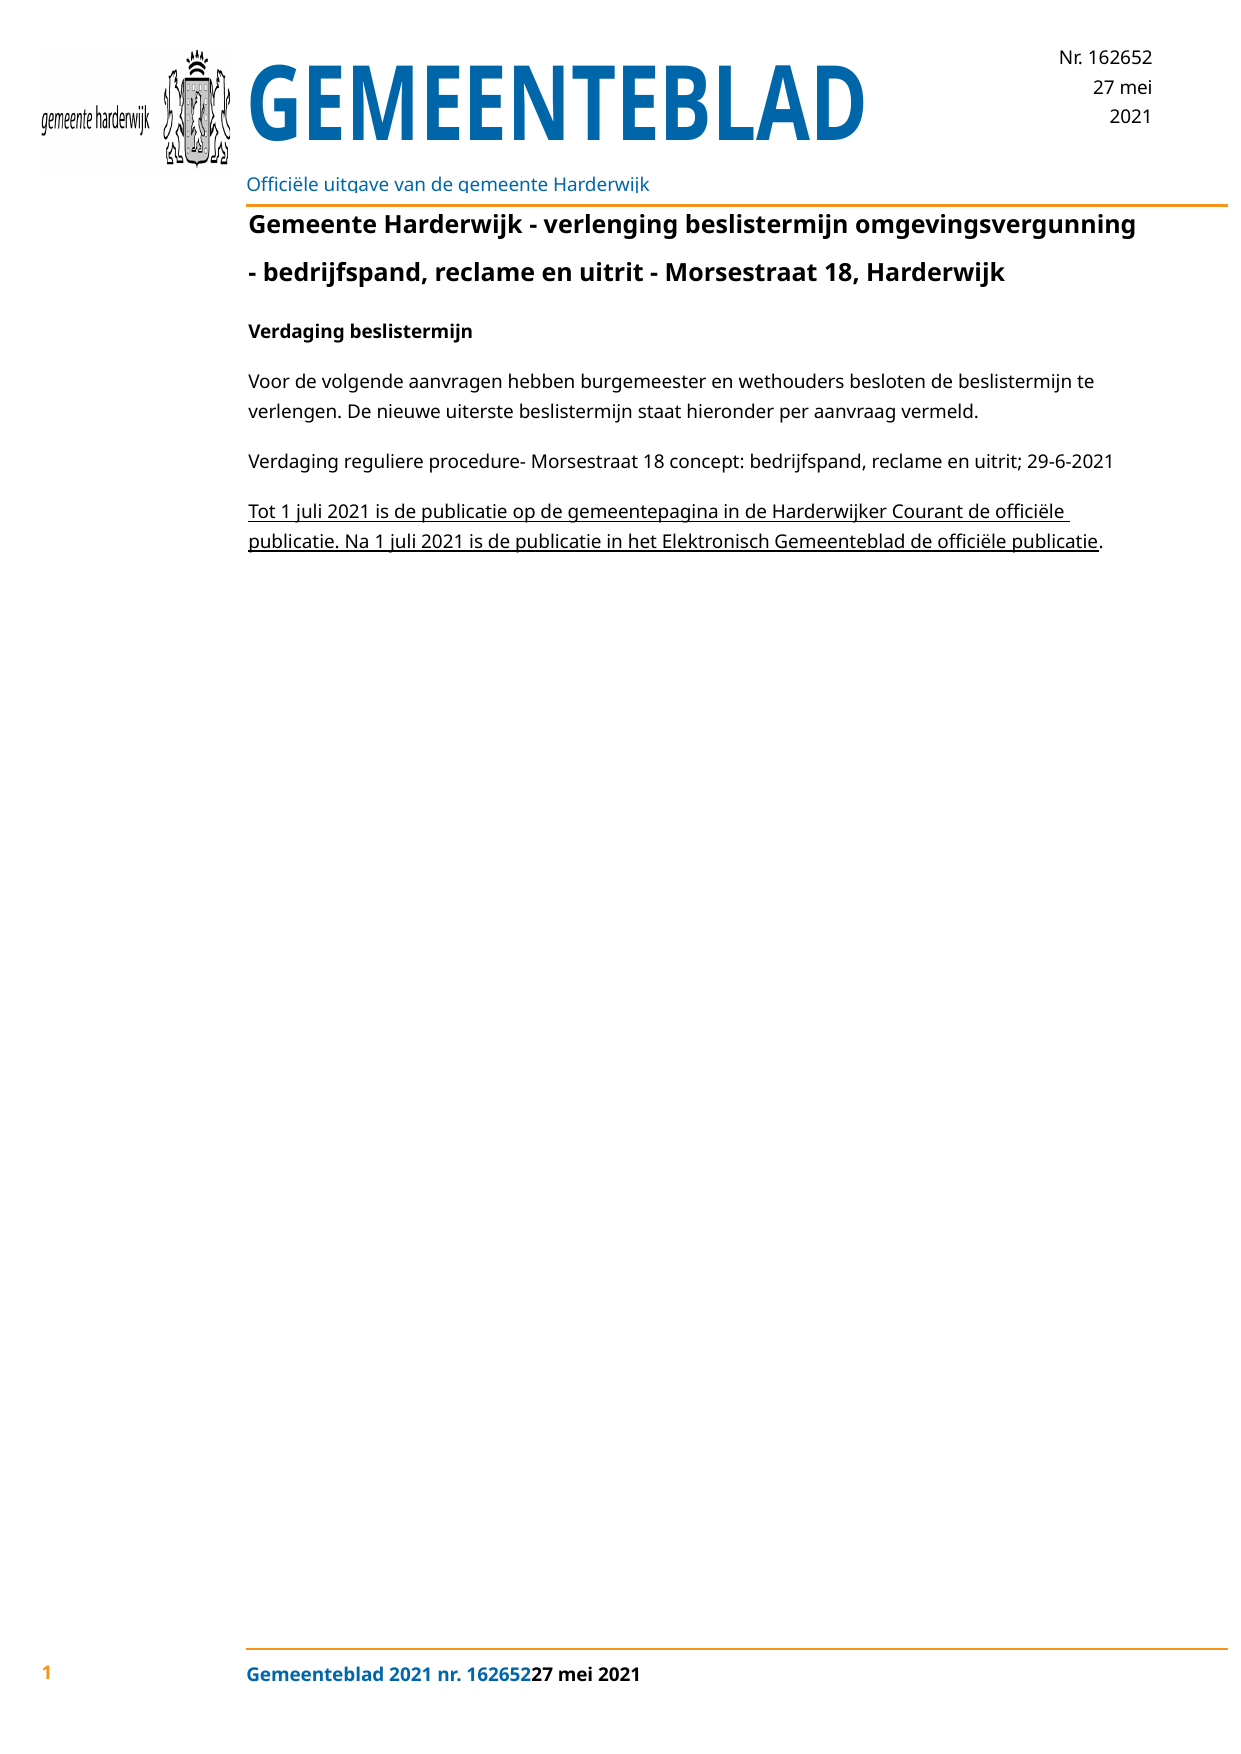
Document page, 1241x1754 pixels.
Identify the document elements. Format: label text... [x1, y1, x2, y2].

text Voor de volgende aanvragen hebben burgemeester en wethouders besloten de beslistermijn te verlengen. De nieuwe uiterste beslistermijn staat hieronder per aanvraag vermeld. [248, 368, 1152, 424]
text Verdaging reguliere procedure- Morsestraat 18 concept: bedrijfspand, reclame en uitrit; 29-6-2021 [248, 448, 1152, 474]
text Tot 1 juli 2021 is de publicatie op de gemeentepagina in de Harderwijker Courant de officiële publicatie. Na 1 juli 2021 is de publicatie in het Elektronisch Gemeenteblad de officiële publicatie. [248, 499, 1152, 554]
text Gemeente Harderwijk - verlenging beslistermijn omgevingsvergunning - bedrijfspand, reclame en uitrit - Morsestraat 18, Harderwijk [248, 207, 1152, 288]
picture [41, 47, 231, 172]
text Verdaging beslistermijn [248, 318, 1152, 344]
